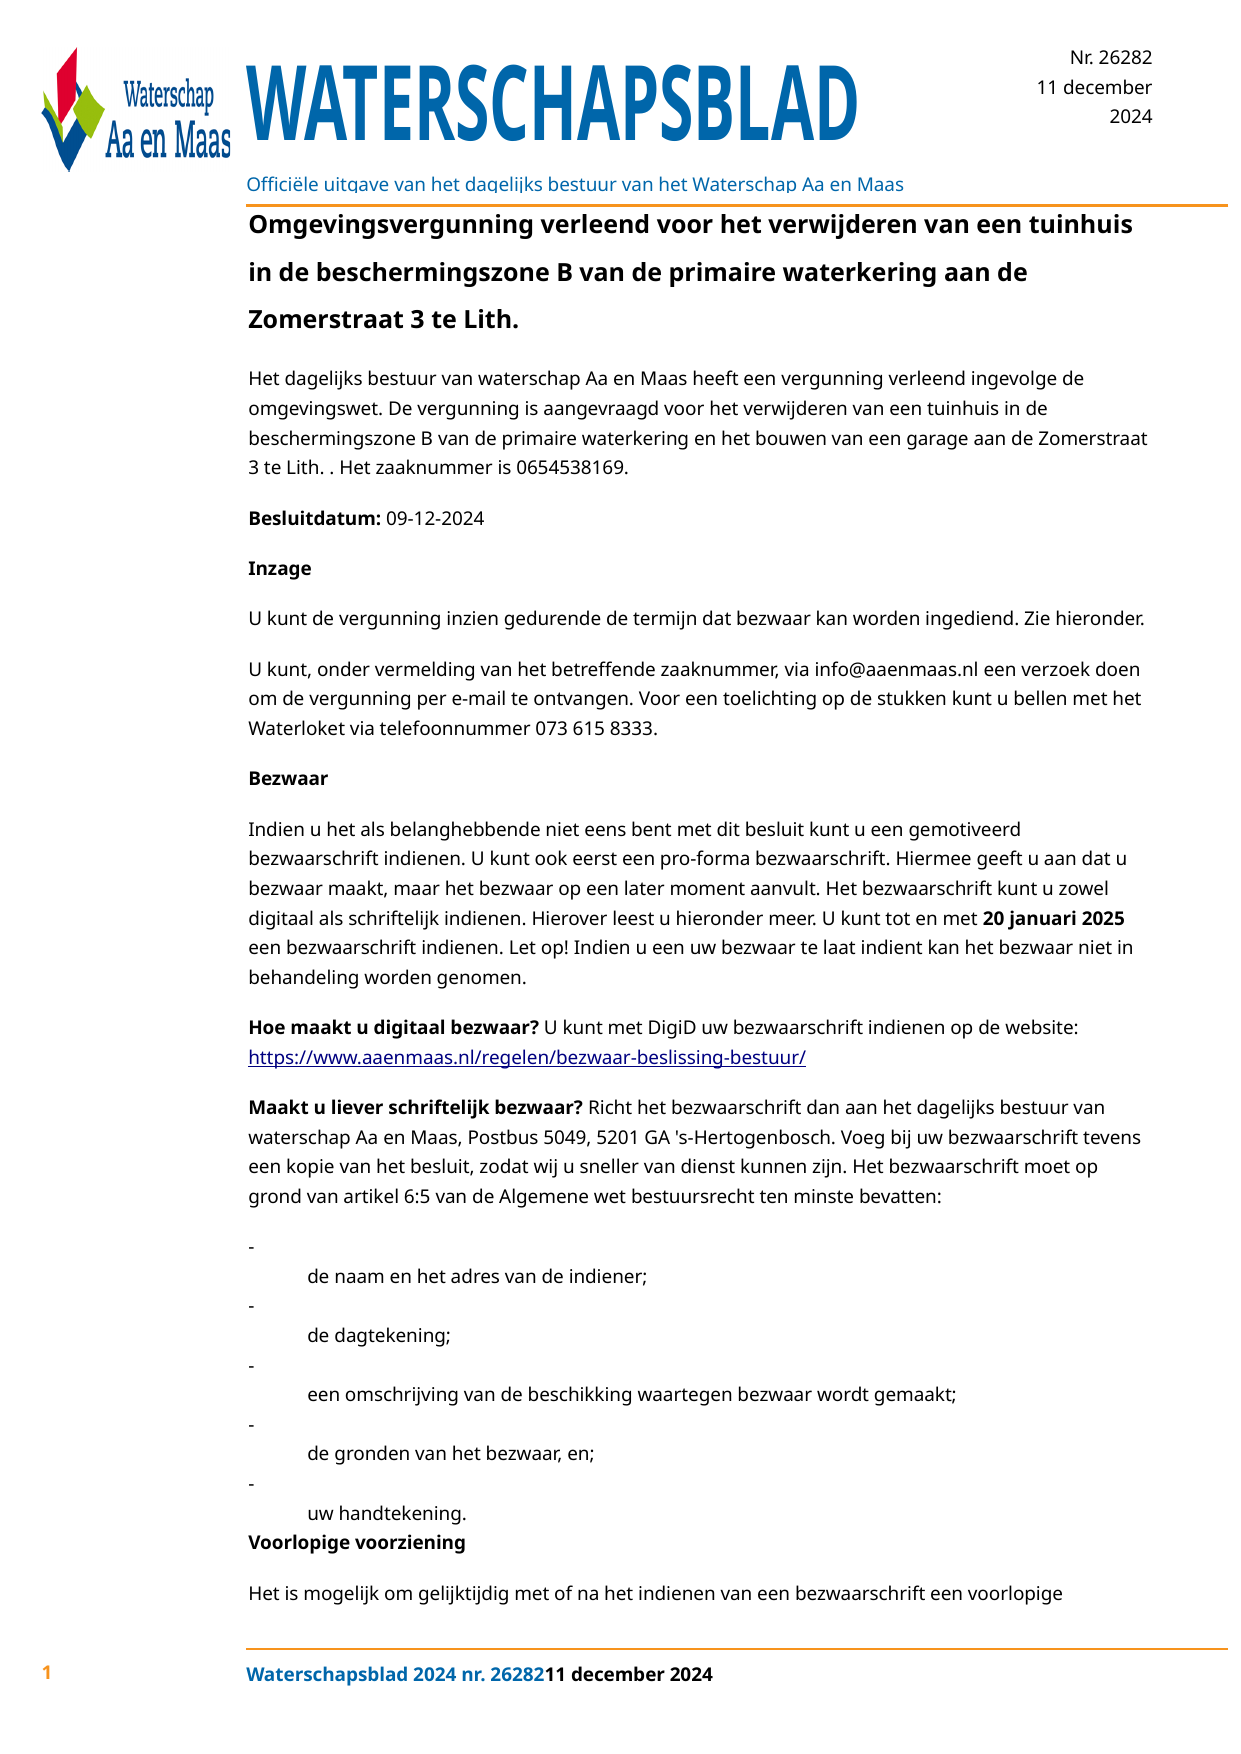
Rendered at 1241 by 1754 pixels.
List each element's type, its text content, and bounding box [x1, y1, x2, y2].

text Maakt u liever schriftelijk bezwaar? Richt het bezwaarschrift dan aan het dagelijks bestuur van waterschap Aa en Maas, Postbus 5049, 5201 GA 's-Hertogenbosch. Voeg bij uw bezwaarschrift tevens een kopie van het besluit, zodat wij u sneller van dienst kunnen zijn. Het bezwaarschrift moet op grond van artikel 6:5 van de Algemene wet bestuursrecht ten minste bevatten: [248, 1094, 1152, 1209]
text U kunt, onder vermelding van het betreffende zaaknummer, via info@aaenmaas.nl een verzoek doen om de vergunning per e-mail te ontvangen. Voor een toelichting op de stukken kunt u bellen met het Waterloket via telefoonnummer 073 615 8333. [248, 656, 1152, 741]
text Indien u het als belanghebbende niet eens bent met dit besluit kunt u een gemotiveerd bezwaarschrift indienen. U kunt ook eerst een pro-forma bezwaarschrift. Hiermee geeft u aan dat u bezwaar maakt, maar het bezwaar op een later moment aanvult. Het bezwaarschrift kunt u zowel digitaal als schriftelijk indienen. Hierover leest u hieronder meer. U kunt tot en met 20 januari 2025 een bezwaarschrift indienen. Let op! Indien u een uw bezwaar te laat indient kan het bezwaar niet in behandeling worden genomen. [248, 816, 1152, 989]
text Hoe maakt u digitaal bezwaar? U kunt met DigiD uw bezwaarschrift indienen op de website: https://www.aaenmaas.nl/regelen/bezwaar-beslissing-bestuur/ [248, 1014, 1152, 1069]
text Bezwaar [248, 766, 1152, 791]
text Voorlopige voorziening [248, 1529, 1152, 1555]
picture [41, 47, 231, 172]
text Besluitdatum: 09-12-2024 [248, 505, 1152, 530]
text Het is mogelijk om gelijktijdig met of na het indienen van een bezwaarschrift een voorlopige [248, 1580, 1152, 1605]
list de naam en het adres van de indiener; [248, 1263, 1152, 1289]
list uw handtekening. [248, 1500, 1152, 1525]
text Het dagelijks bestuur van waterschap Aa en Maas heeft een vergunning verleend ingevolge de omgevingswet. De vergunning is aangevraagd voor het verwijderen van een tuinhuis in de beschermingszone B van de primaire waterkering en het bouwen van een garage aan de Zomerstraat 3 te Lith. . Het zaaknummer is 0654538169. [248, 366, 1152, 480]
list de gronden van het bezwaar, en; [248, 1441, 1152, 1466]
text Omgevingsvergunning verleend voor het verwijderen van een tuinhuis in de beschermingszone B van de primaire waterkering aan de Zomerstraat 3 te Lith. [248, 207, 1152, 336]
text Inzage [248, 555, 1152, 581]
list de dagtekening; [248, 1322, 1152, 1348]
text U kunt de vergunning inzien gedurende de termijn dat bezwaar kan worden ingediend. Zie hieronder. [248, 606, 1152, 631]
list een omschrijving van de beschikking waartegen bezwaar wordt gemaakt; [248, 1381, 1152, 1407]
